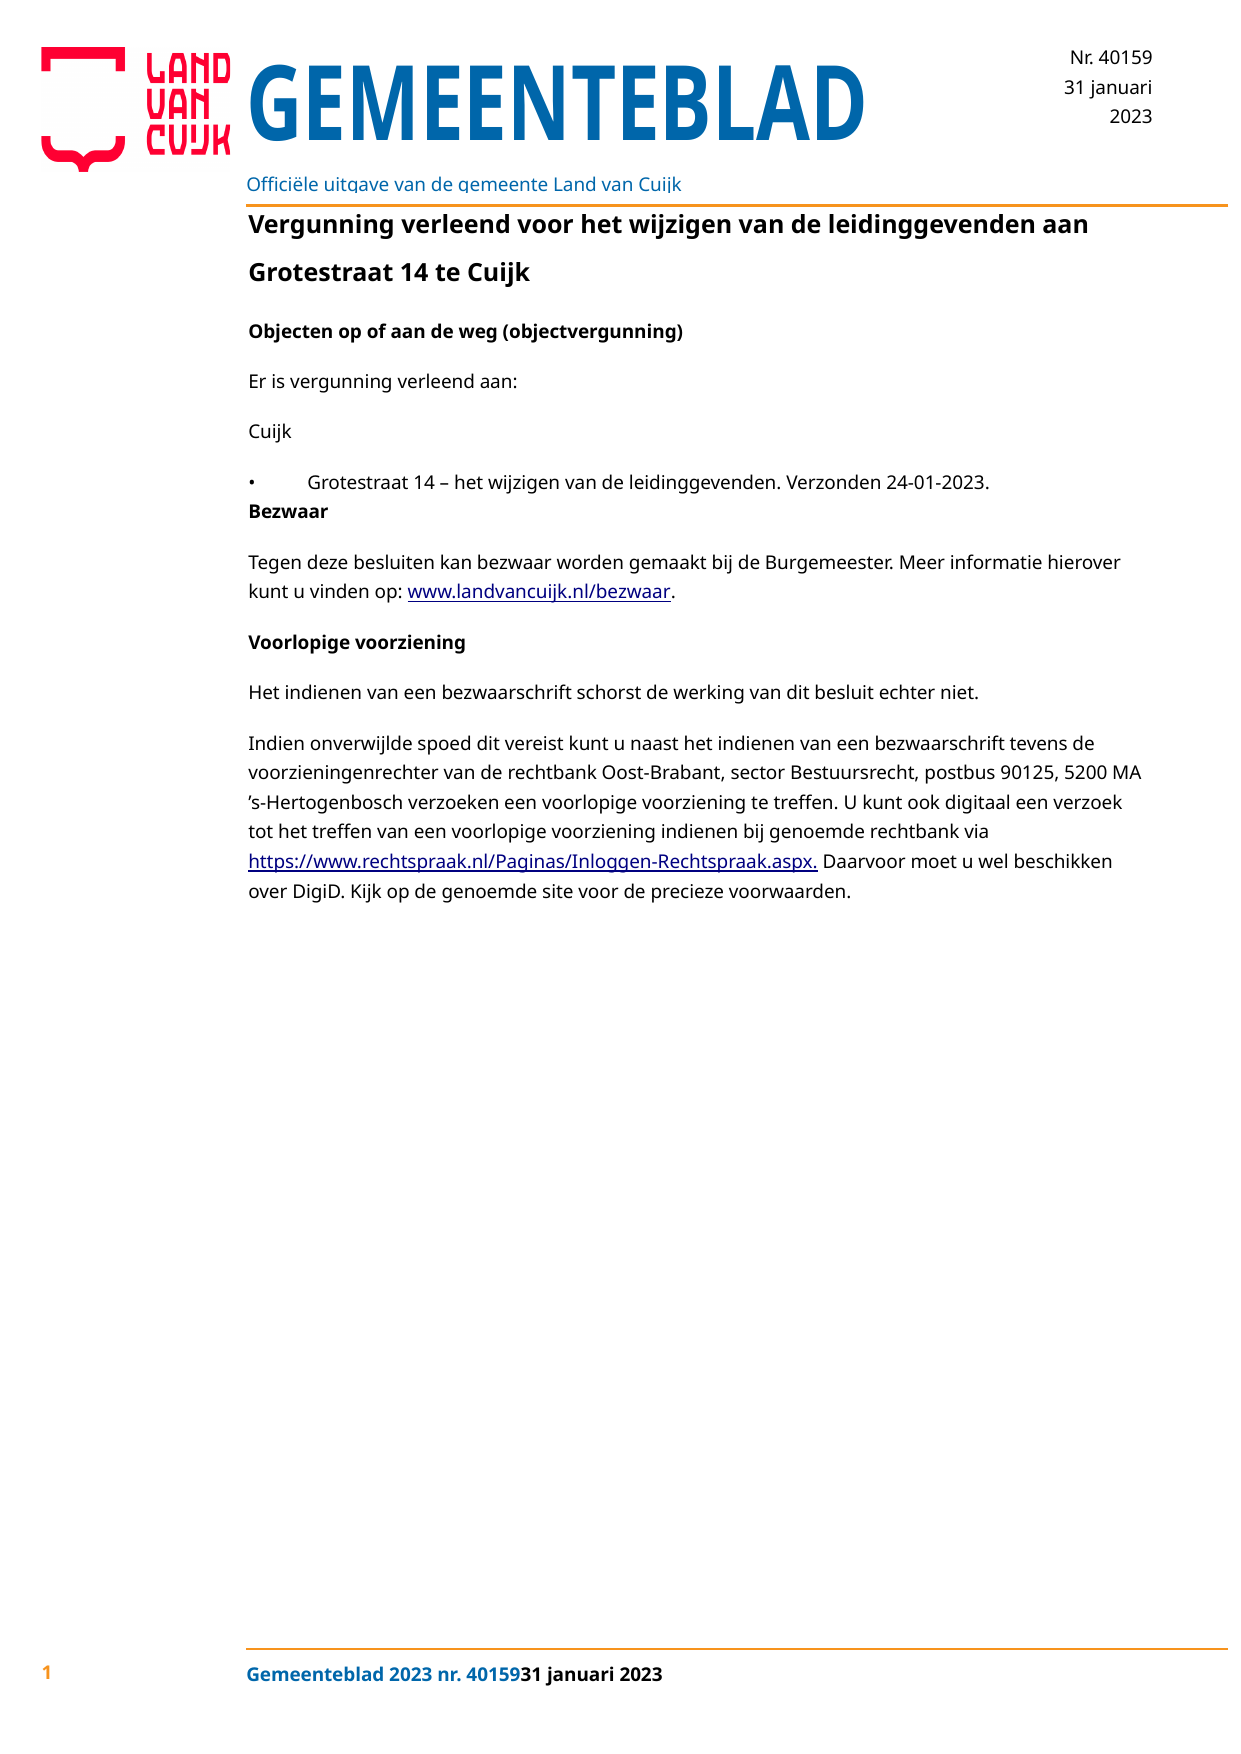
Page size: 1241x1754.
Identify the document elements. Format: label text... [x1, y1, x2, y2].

picture [41, 47, 231, 172]
text Vergunning verleend voor het wijzigen van de leidinggevenden aan Grotestraat 14 te Cuijk [248, 207, 1152, 288]
text Bezwaar [248, 499, 1152, 524]
text Voorlopige voorziening [248, 629, 1152, 655]
text Indien onverwijlde spoed dit vereist kunt u naast het indienen van een bezwaarschrift tevens de voorzieningenrechter van de rechtbank Oost-Brabant, sector Bestuursrecht, postbus 90125, 5200 MA ’s-Hertogenbosch verzoeken een voorlopige voorziening te treffen. U kunt ook digitaal een verzoek tot het treffen van een voorlopige voorziening indienen bij genoemde rechtbank via https://www.rechtspraak.nl/Paginas/Inloggen-Rechtspraak.aspx. Daarvoor moet u wel beschikken over DigiD. Kijk op de genoemde site voor de precieze voorwaarden. [248, 730, 1152, 904]
text Het indienen van een bezwaarschrift schorst de werking van dit besluit echter niet. [248, 679, 1152, 705]
list Grotestraat 14 – het wijzigen van de leidinggevenden. Verzonden 24-01-2023. [248, 469, 1152, 495]
text Tegen deze besluiten kan bezwaar worden gemaakt bij de Burgemeester. Meer informatie hierover kunt u vinden op: www.landvancuijk.nl/bezwaar. [248, 549, 1152, 604]
text Cuijk [248, 419, 1152, 444]
text Objecten op of aan de weg (objectvergunning) [248, 318, 1152, 344]
text Er is vergunning verleend aan: [248, 368, 1152, 394]
